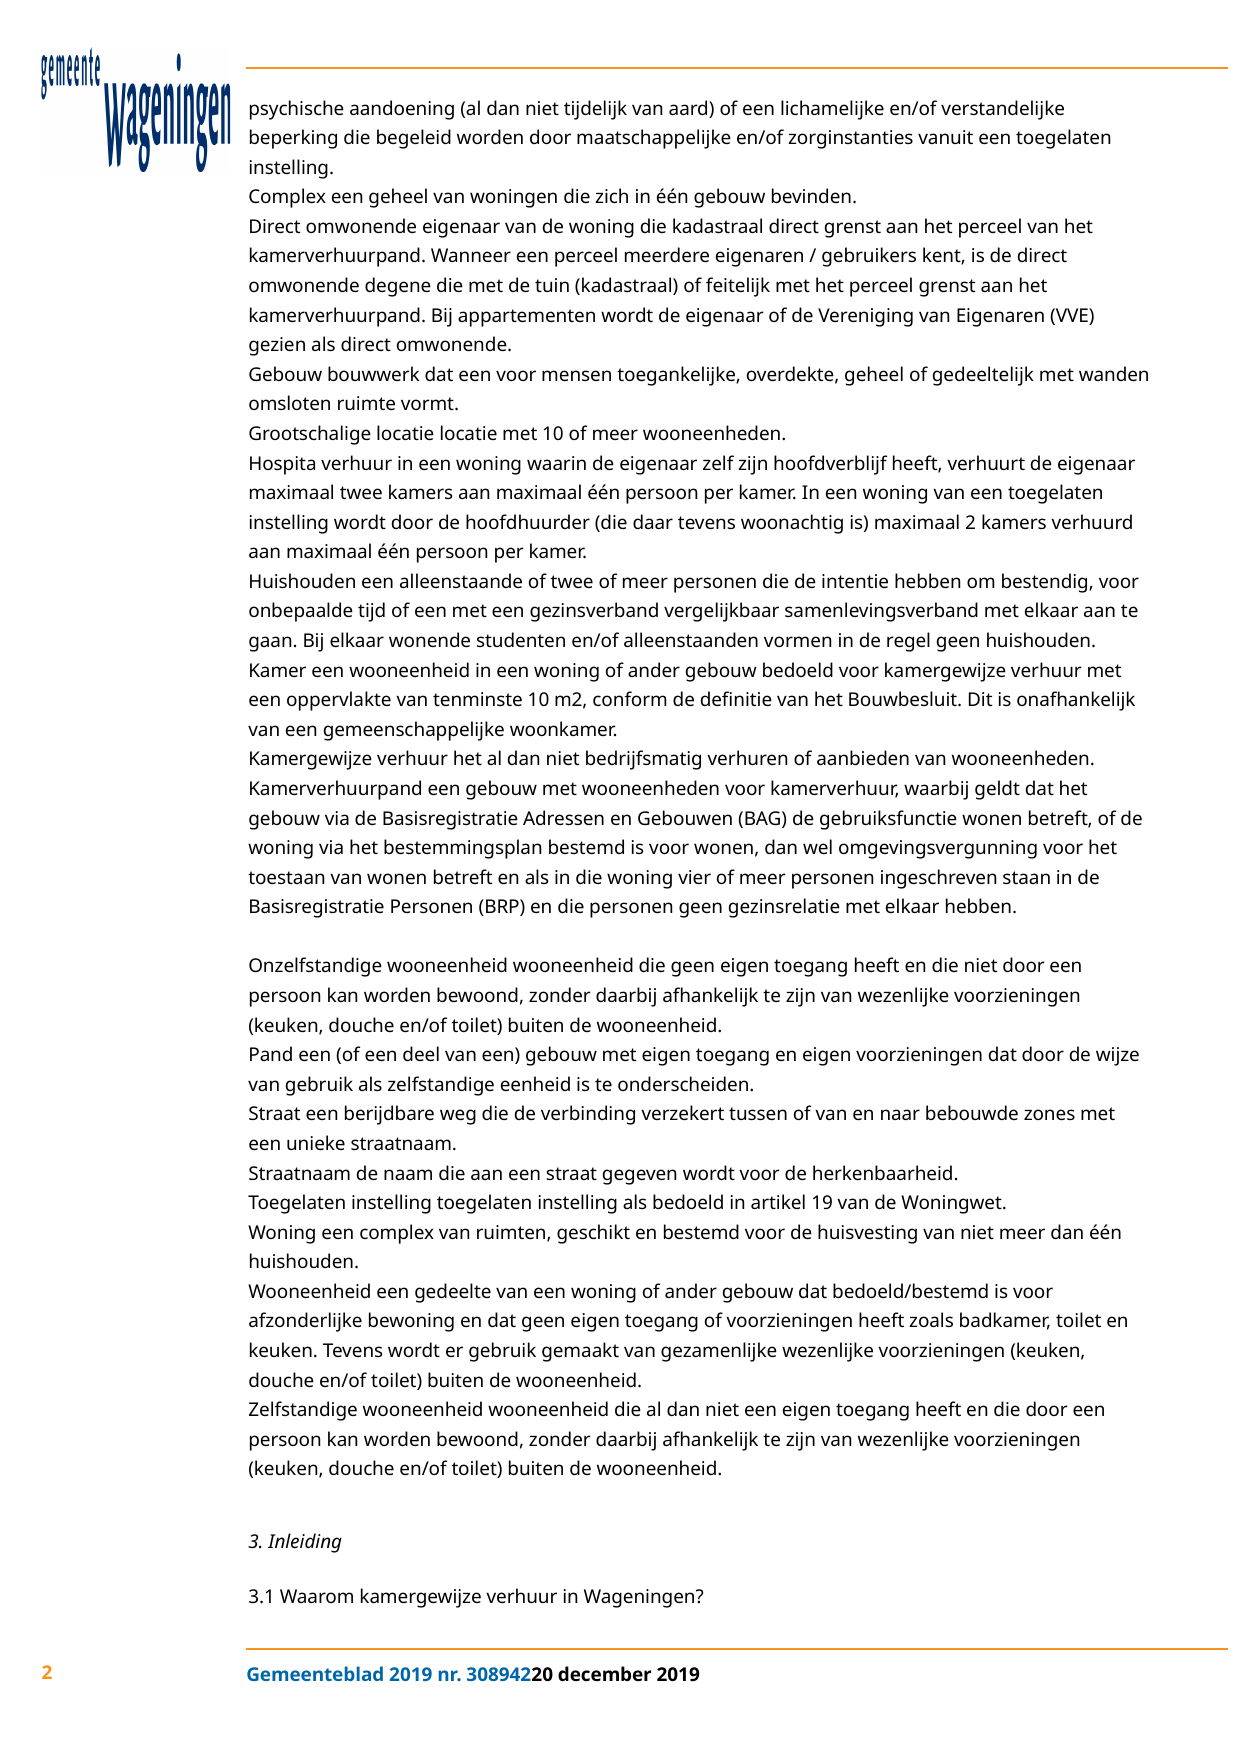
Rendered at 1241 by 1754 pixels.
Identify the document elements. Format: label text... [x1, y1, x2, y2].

text Toegelaten instelling toegelaten instelling als bedoeld in artikel 19 van de Woningwet. [248, 1189, 1152, 1215]
text psychische aandoening (al dan niet tijdelijk van aard) of een lichamelijke en/of verstandelijke beperking die begeleid worden door maatschappelijke en/of zorginstanties vanuit een toegelaten instelling. [248, 95, 1152, 180]
text Kamer een wooneenheid in een woning of ander gebouw bedoeld voor kamergewijze verhuur met een oppervlakte van tenminste 10 m2, conform de definitie van het Bouwbesluit. Dit is onafhankelijk van een gemeenschappelijke woonkamer. [248, 657, 1152, 742]
text Kamergewijze verhuur het al dan niet bedrijfsmatig verhuren of aanbieden van wooneenheden. [248, 746, 1152, 771]
text Direct omwonende eigenaar van de woning die kadastraal direct grenst aan het perceel van het kamerverhuurpand. Wanneer een perceel meerdere eigenaren / gebruikers kent, is de direct omwonende degene die met de tuin (kadastraal) of feitelijk met het perceel grenst aan het kamerverhuurpand. Bij appartementen wordt de eigenaar of de Vereniging van Eigenaren (VVE) gezien als direct omwonende. [248, 213, 1152, 357]
text Gebouw bouwwerk dat een voor mensen toegankelijke, overdekte, geheel of gedeeltelijk met wanden omsloten ruimte vormt. [248, 361, 1152, 416]
text Wooneenheid een gedeelte van een woning of ander gebouw dat bedoeld/bestemd is voor afzonderlijke bewoning en dat geen eigen toegang of voorzieningen heeft zoals badkamer, toilet en keuken. Tevens wordt er gebruik gemaakt van gezamenlijke wezenlijke voorzieningen (keuken, douche en/of toilet) buiten de wooneenheid. [248, 1278, 1152, 1393]
text Onzelfstandige wooneenheid wooneenheid die geen eigen toegang heeft en die niet door een persoon kan worden bewoond, zonder daarbij afhankelijk te zijn van wezenlijke voorzieningen (keuken, douche en/of toilet) buiten de wooneenheid. [248, 953, 1152, 1038]
text Complex een geheel van woningen die zich in één gebouw bevinden. [248, 183, 1152, 209]
text Hospita verhuur in een woning waarin de eigenaar zelf zijn hoofdverblijf heeft, verhuurt de eigenaar maximaal twee kamers aan maximaal één persoon per kamer. In een woning van een toegelaten instelling wordt door de hoofdhuurder (die daar tevens woonachtig is) maximaal 2 kamers verhuurd aan maximaal één persoon per kamer. [248, 450, 1152, 564]
text Woning een complex van ruimten, geschikt en bestemd voor de huisvesting van niet meer dan één huishouden. [248, 1219, 1152, 1274]
text Straat een berijdbare weg die de verbinding verzekert tussen of van en naar bebouwde zones met een unieke straatnaam. [248, 1101, 1152, 1156]
picture [41, 47, 231, 172]
text Zelfstandige wooneenheid wooneenheid die al dan niet een eigen toegang heeft en die door een persoon kan worden bewoond, zonder daarbij afhankelijk te zijn van wezenlijke voorzieningen (keuken, douche en/of toilet) buiten de wooneenheid. [248, 1396, 1152, 1481]
text Grootschalige locatie locatie met 10 of meer wooneenheden. [248, 420, 1152, 446]
text Kamerverhuurpand een gebouw met wooneenheden voor kamerverhuur, waarbij geldt dat het gebouw via de Basisregistratie Adressen en Gebouwen (BAG) de gebruiksfunctie wonen betreft, of de woning via het bestemmingsplan bestemd is voor wonen, dan wel omgevingsvergunning voor het toestaan van wonen betreft en als in die woning vier of meer personen ingeschreven staan in de Basisregistratie Personen (BRP) en die personen geen gezinsrelatie met elkaar hebben. [248, 775, 1152, 919]
text 3. Inleiding [248, 1528, 1152, 1554]
text 3.1 Waarom kamergewijze verhuur in Wageningen? [248, 1584, 1152, 1609]
text Huishouden een alleenstaande of twee of meer personen die de intentie hebben om bestendig, voor onbepaalde tijd of een met een gezinsverband vergelijkbaar samenlevingsverband met elkaar aan te gaan. Bij elkaar wonende studenten en/of alleenstaanden vormen in de regel geen huishouden. [248, 568, 1152, 653]
text Straatnaam de naam die aan een straat gegeven wordt voor de herkenbaarheid. [248, 1160, 1152, 1186]
text Pand een (of een deel van een) gebouw met eigen toegang en eigen voorzieningen dat door de wijze van gebruik als zelfstandige eenheid is te onderscheiden. [248, 1041, 1152, 1097]
